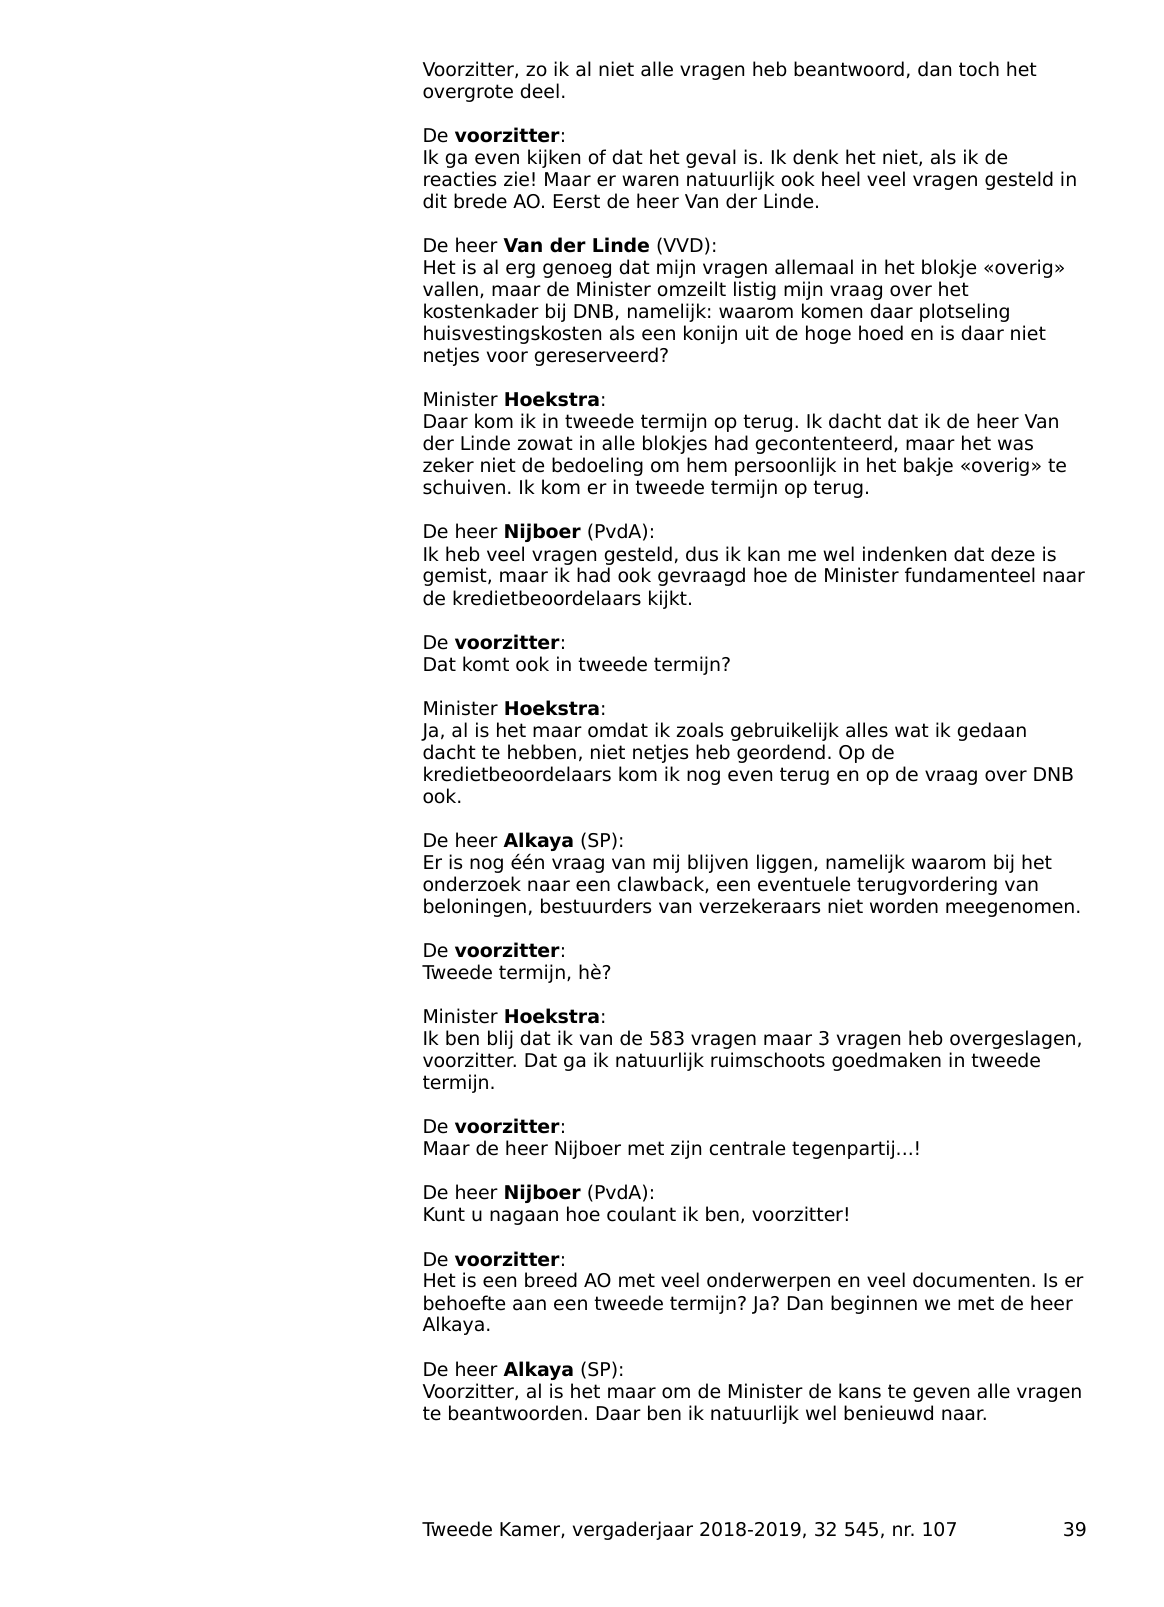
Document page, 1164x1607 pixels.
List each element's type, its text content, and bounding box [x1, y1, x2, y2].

text De heer Nijboer (PvdA): [422, 521, 1087, 543]
text De voorzitter: [422, 1248, 1087, 1270]
text Tweede termijn, hè? [422, 962, 1087, 984]
text Het is al erg genoeg dat mijn vragen allemaal in het blokje «overig» vallen, maar de Minister omzeilt listig mijn vraag over het kostenkader bij DNB, namelijk: waarom komen daar plotseling huisvestingskosten als een konijn uit de hoge hoed en is daar niet netjes voor gereserveerd? [422, 257, 1087, 367]
text De heer Alkaya (SP): [422, 830, 1087, 852]
text De voorzitter: [422, 940, 1087, 962]
text Kunt u nagaan hoe coulant ik ben, voorzitter! [422, 1204, 1087, 1226]
text De heer Alkaya (SP): [422, 1358, 1087, 1381]
text Er is nog één vraag van mij blijven liggen, namelijk waarom bij het onderzoek naar een clawback, een eventuele terugvordering van beloningen, bestuurders van verzekeraars niet worden meegenomen. [422, 852, 1087, 918]
text De voorzitter: [422, 125, 1087, 147]
text Ik ga even kijken of dat het geval is. Ik denk het niet, als ik de reacties zie! Maar er waren natuurlijk ook heel veel vragen gesteld in dit brede AO. Eerst de heer Van der Linde. [422, 147, 1087, 213]
text Maar de heer Nijboer met zijn centrale tegenpartij...! [422, 1138, 1087, 1160]
text Minister Hoekstra: [422, 389, 1087, 411]
text Voorzitter, al is het maar om de Minister de kans te geven alle vragen te beantwoorden. Daar ben ik natuurlijk wel benieuwd naar. [422, 1381, 1087, 1424]
text Ja, al is het maar omdat ik zoals gebruikelijk alles wat ik gedaan dacht te hebben, niet netjes heb geordend. Op de kredietbeoordelaars kom ik nog even terug en op de vraag over DNB ook. [422, 720, 1087, 808]
text Minister Hoekstra: [422, 1006, 1087, 1028]
text De voorzitter: [422, 632, 1087, 653]
text De heer Nijboer (PvdA): [422, 1182, 1087, 1204]
text De voorzitter: [422, 1116, 1087, 1138]
text Daar kom ik in tweede termijn op terug. Ik dacht dat ik de heer Van der Linde zowat in alle blokjes had gecontenteerd, maar het was zeker niet de bedoeling om hem persoonlijk in het bakje «overig» te schuiven. Ik kom er in tweede termijn op terug. [422, 411, 1087, 499]
text Ik heb veel vragen gesteld, dus ik kan me wel indenken dat deze is gemist, maar ik had ook gevraagd hoe de Minister fundamenteel naar de kredietbeoordelaars kijkt. [422, 543, 1087, 609]
text Voorzitter, zo ik al niet alle vragen heb beantwoord, dan toch het overgrote deel. [422, 59, 1087, 103]
text Dat komt ook in tweede termijn? [422, 653, 1087, 676]
text Minister Hoekstra: [422, 698, 1087, 720]
text Ik ben blij dat ik van de 583 vragen maar 3 vragen heb overgeslagen, voorzitter. Dat ga ik natuurlijk ruimschoots goedmaken in tweede termijn. [422, 1028, 1087, 1094]
text Het is een breed AO met veel onderwerpen en veel documenten. Is er behoefte aan een tweede termijn? Ja? Dan beginnen we met de heer Alkaya. [422, 1270, 1087, 1336]
text De heer Van der Linde (VVD): [422, 235, 1087, 257]
